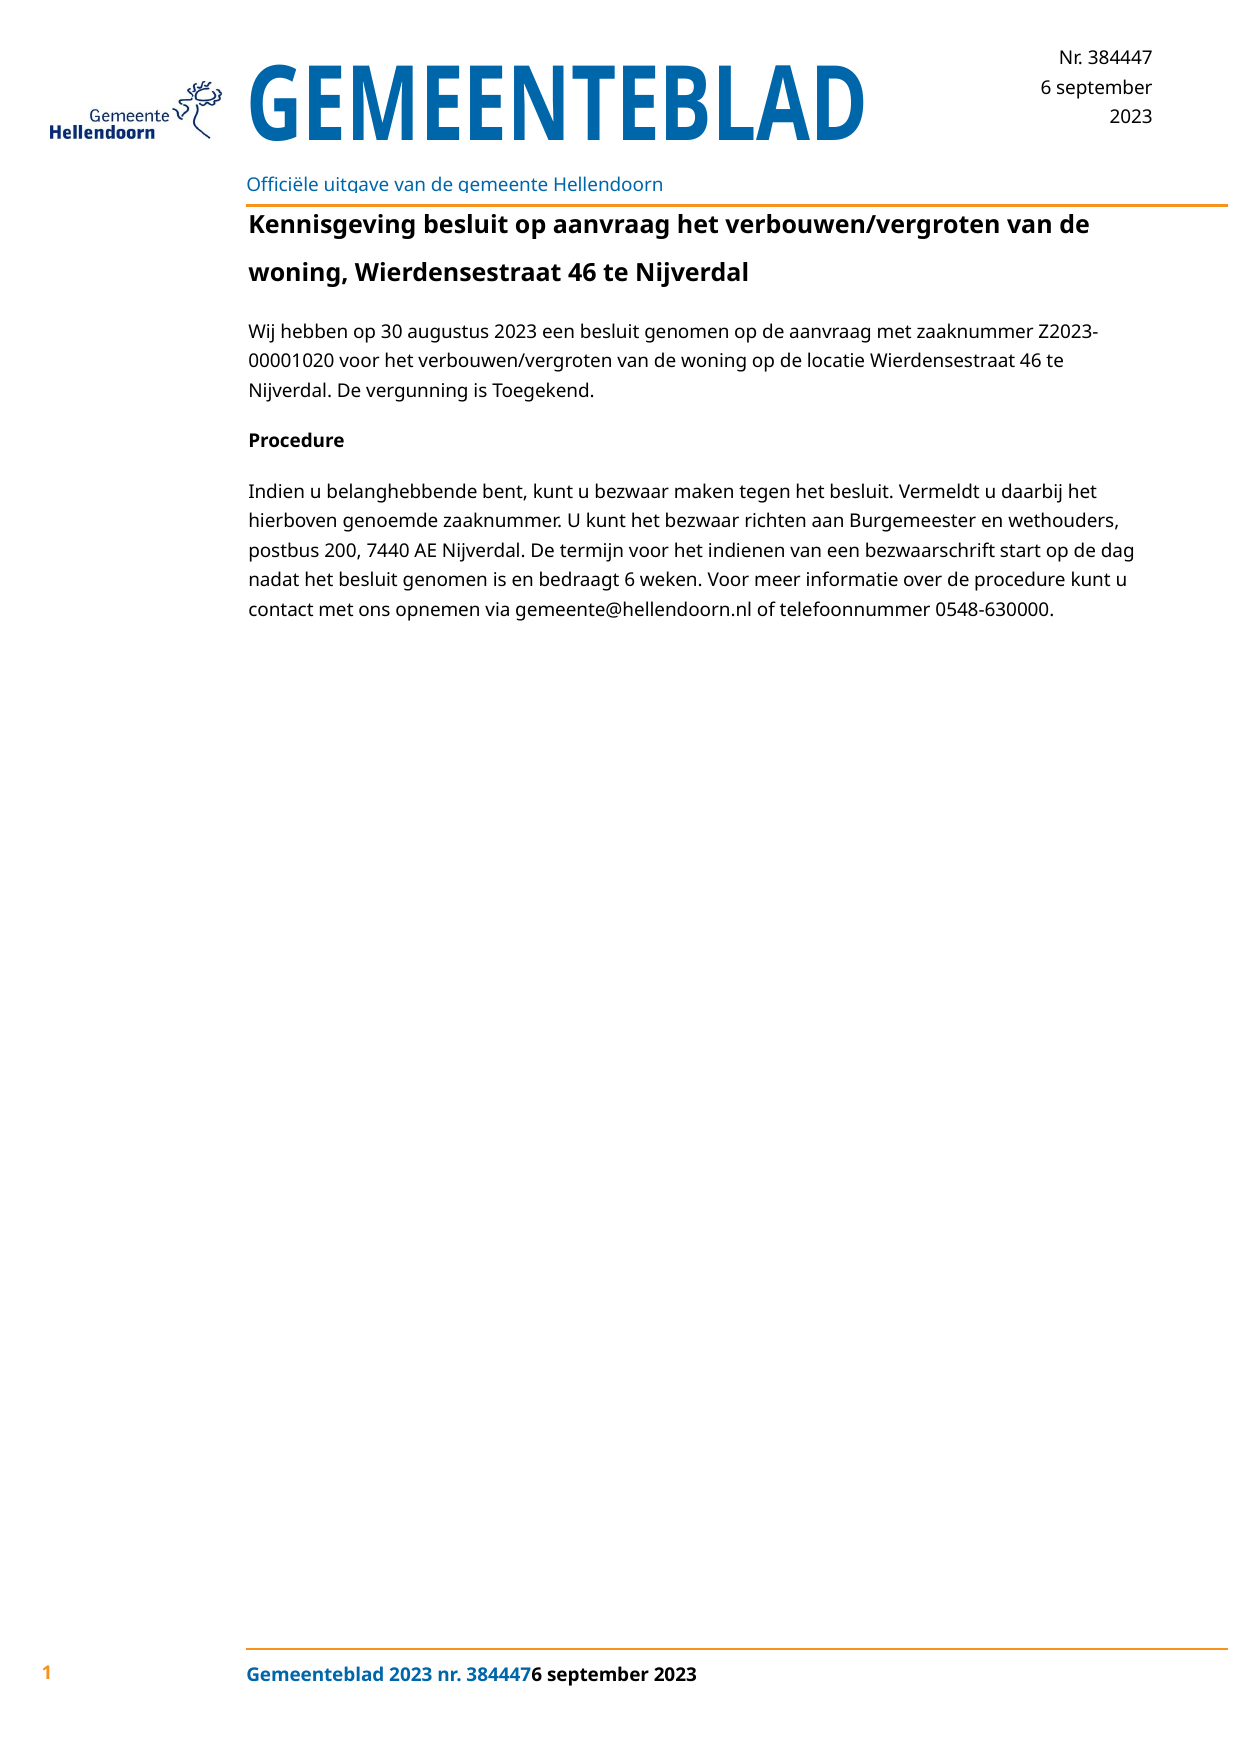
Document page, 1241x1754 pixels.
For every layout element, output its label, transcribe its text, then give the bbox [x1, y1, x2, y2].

text Kennisgeving besluit op aanvraag het verbouwen/vergroten van de woning, Wierdensestraat 46 te Nijverdal [248, 207, 1152, 288]
text Indien u belanghebbende bent, kunt u bezwaar maken tegen het besluit. Vermeldt u daarbij het hierboven genoemde zaaknummer. U kunt het bezwaar richten aan Burgemeester en wethouders, postbus 200, 7440 AE Nijverdal. De termijn voor het indienen van een bezwaarschrift start op de dag nadat het besluit genomen is en bedraagt 6 weken. Voor meer informatie over de procedure kunt u contact met ons opnemen via gemeente@hellendoorn.nl of telefoonnummer 0548-630000. [248, 478, 1152, 622]
picture [41, 47, 231, 172]
text Procedure [248, 427, 1152, 453]
text Wij hebben op 30 augustus 2023 een besluit genomen op de aanvraag met zaaknummer Z2023-00001020 voor het verbouwen/vergroten van de woning op de locatie Wierdensestraat 46 te Nijverdal. De vergunning is Toegekend. [248, 318, 1152, 403]
